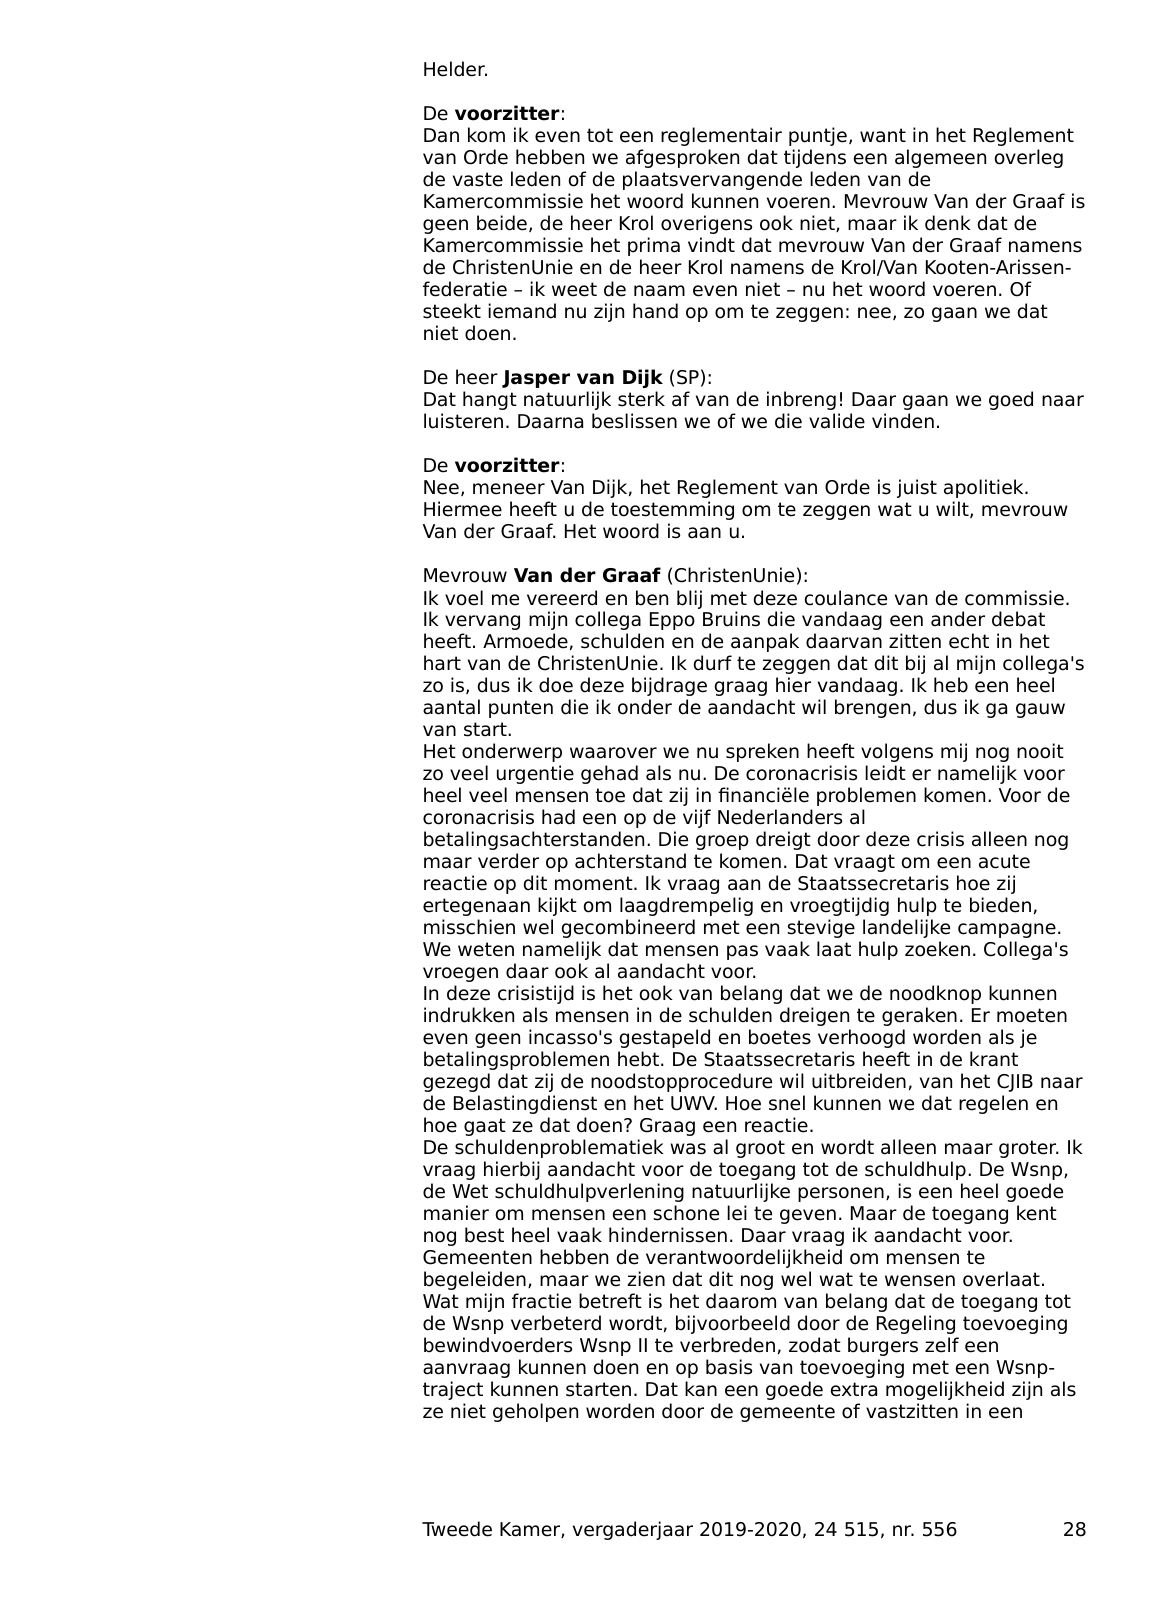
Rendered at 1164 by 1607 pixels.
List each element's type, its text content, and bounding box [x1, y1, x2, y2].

text Dat hangt natuurlijk sterk af van de inbreng! Daar gaan we goed naar luisteren. Daarna beslissen we of we die valide vinden. [422, 389, 1087, 433]
text Het onderwerp waarover we nu spreken heeft volgens mij nog nooit zo veel urgentie gehad als nu. De coronacrisis leidt er namelijk voor heel veel mensen toe dat zij in financiële problemen komen. Voor de coronacrisis had een op de vijf Nederlanders al betalingsachterstanden. Die groep dreigt door deze crisis alleen nog maar verder op achterstand te komen. Dat vraagt om een acute reactie op dit moment. Ik vraag aan de Staatssecretaris hoe zij ertegenaan kijkt om laagdrempelig en vroegtijdig hulp te bieden, misschien wel gecombineerd met een stevige landelijke campagne. We weten namelijk dat mensen pas vaak laat hulp zoeken. Collega's vroegen daar ook al aandacht voor. [422, 741, 1087, 983]
text De voorzitter: [422, 455, 1087, 477]
text De voorzitter: [422, 103, 1087, 125]
text Nee, meneer Van Dijk, het Reglement van Orde is juist apolitiek. Hiermee heeft u de toestemming om te zeggen wat u wilt, mevrouw Van der Graaf. Het woord is aan u. [422, 477, 1087, 543]
text De heer Jasper van Dijk (SP): [422, 367, 1087, 389]
text Ik voel me vereerd en ben blij met deze coulance van de commissie. Ik vervang mijn collega Eppo Bruins die vandaag een ander debat heeft. Armoede, schulden en de aanpak daarvan zitten echt in het hart van de ChristenUnie. Ik durf te zeggen dat dit bij al mijn collega's zo is, dus ik doe deze bijdrage graag hier vandaag. Ik heb een heel aantal punten die ik onder de aandacht wil brengen, dus ik ga gauw van start. [422, 587, 1087, 741]
text In deze crisistijd is het ook van belang dat we de noodknop kunnen indrukken als mensen in de schulden dreigen te geraken. Er moeten even geen incasso's gestapeld en boetes verhoogd worden als je betalingsproblemen hebt. De Staatssecretaris heeft in de krant gezegd dat zij de noodstopprocedure wil uitbreiden, van het CJIB naar de Belastingdienst en het UWV. Hoe snel kunnen we dat regelen en hoe gaat ze dat doen? Graag een reactie. [422, 983, 1087, 1137]
text Dan kom ik even tot een reglementair puntje, want in het Reglement van Orde hebben we afgesproken dat tijdens een algemeen overleg de vaste leden of de plaatsvervangende leden van de Kamercommissie het woord kunnen voeren. Mevrouw Van der Graaf is geen beide, de heer Krol overigens ook niet, maar ik denk dat de Kamercommissie het prima vindt dat mevrouw Van der Graaf namens de ChristenUnie en de heer Krol namens de Krol/Van Kooten-Arissen-federatie – ik weet de naam even niet – nu het woord voeren. Of steekt iemand nu zijn hand op om te zeggen: nee, zo gaan we dat niet doen. [422, 125, 1087, 345]
text De schuldenproblematiek was al groot en wordt alleen maar groter. Ik vraag hierbij aandacht voor de toegang tot de schuldhulp. De Wsnp, de Wet schuldhulpverlening natuurlijke personen, is een heel goede manier om mensen een schone lei te geven. Maar de toegang kent nog best heel vaak hindernissen. Daar vraag ik aandacht voor. Gemeenten hebben de verantwoordelijkheid om mensen te begeleiden, maar we zien dat dit nog wel wat te wensen overlaat. Wat mijn fractie betreft is het daarom van belang dat de toegang tot de Wsnp verbeterd wordt, bijvoorbeeld door de Regeling toevoeging bewindvoerders Wsnp II te verbreden, zodat burgers zelf een aanvraag kunnen doen en op basis van toevoeging met een Wsnp-traject kunnen starten. Dat kan een goede extra mogelijkheid zijn als ze niet geholpen worden door de gemeente of vastzitten in een [422, 1137, 1087, 1423]
text Helder. [422, 59, 1087, 81]
text Mevrouw Van der Graaf (ChristenUnie): [422, 565, 1087, 587]
